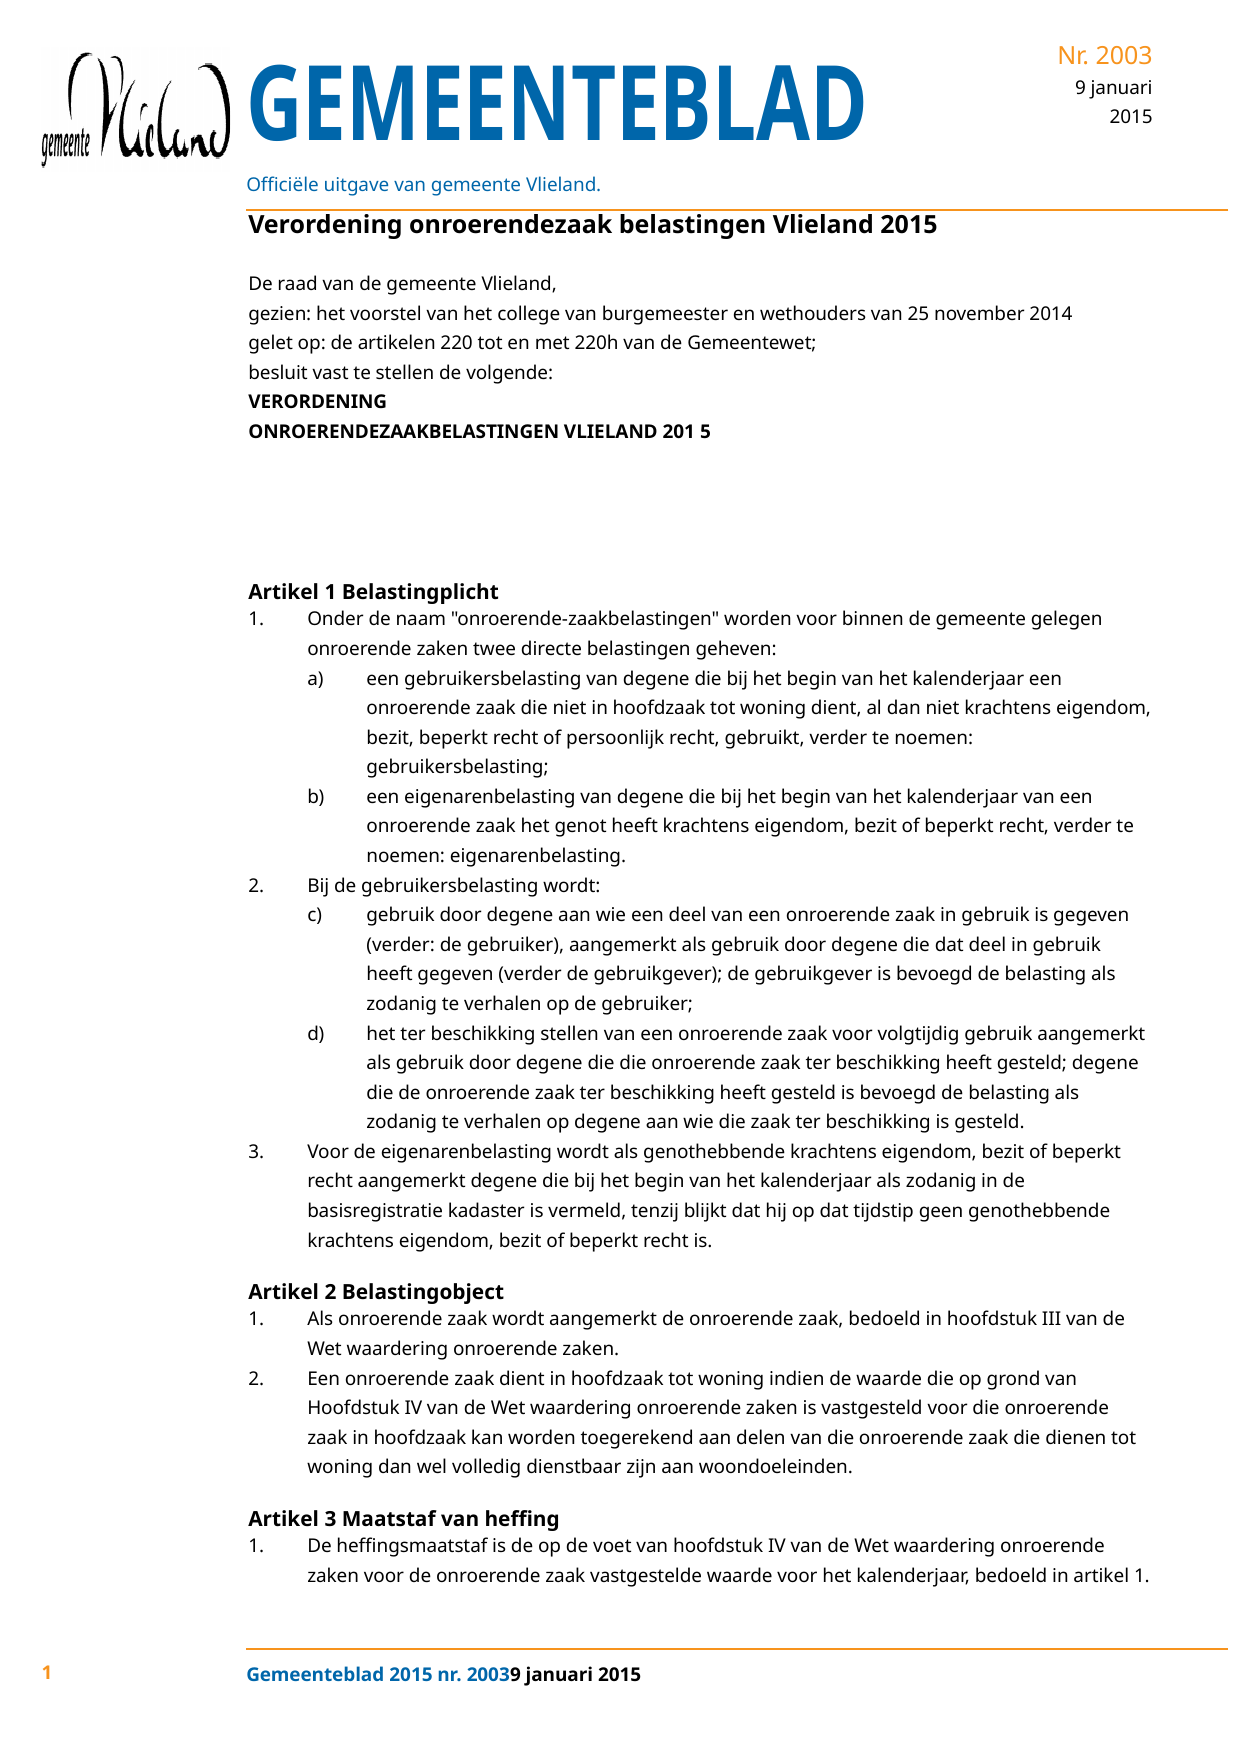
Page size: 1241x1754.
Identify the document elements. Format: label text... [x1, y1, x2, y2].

list Voor de eigenarenbelasting wordt als genothebbende krachtens eigendom, bezit of beperkt recht aangemerkt degene die bij het begin van het kalenderjaar als zodanig in de basisregistratie kadaster is vermeld, tenzij blijkt dat hij op dat tijdstip geen genothebbende krachtens eigendom, bezit of beperkt recht is. [248, 1138, 1152, 1252]
list Als onroerende zaak wordt aangemerkt de onroerende zaak, bedoeld in hoofdstuk III van de Wet waardering onroerende zaken. [248, 1306, 1152, 1361]
text Artikel 2 Belastingobject [248, 1277, 1152, 1306]
list gebruik door degene aan wie een deel van een onroerende zaak in gebruik is gegeven (verder: de gebruiker), aangemerkt als gebruik door degene die dat deel in gebruik heeft gegeven (verder de gebruikgever); de gebruikgever is bevoegd de belasting als zodanig te verhalen op de gebruiker; [307, 901, 1152, 1016]
text besluit vast te stellen de volgende: [248, 359, 1152, 385]
text Artikel 1 Belastingplicht [248, 577, 1152, 606]
text gezien: het voorstel van het college van burgemeester en wethouders van 25 november 2014 [248, 300, 1152, 326]
text ONROERENDEZAAKBELASTINGEN VLIELAND 201 5 [248, 418, 1152, 444]
text gelet op: de artikelen 220 tot en met 220h van de Gemeentewet; [248, 329, 1152, 355]
text Artikel 3 Maatstaf van heffing [248, 1504, 1152, 1532]
text Verordening onroerendezaak belastingen Vlieland 2015 [248, 211, 1152, 241]
list een eigenarenbelasting van degene die bij het begin van het kalenderjaar van een onroerende zaak het genot heeft krachtens eigendom, bezit of beperkt recht, verder te noemen: eigenarenbelasting. [307, 783, 1152, 868]
list Onder de naam "onroerende-zaakbelastingen" worden voor binnen de gemeente gelegen onroerende zaken twee directe belastingen geheven: [248, 606, 1152, 661]
text De raad van de gemeente Vlieland, [248, 270, 1152, 296]
text VERORDENING [248, 389, 1152, 414]
list Een onroerende zaak dient in hoofdzaak tot woning indien de waarde die op grond van Hoofdstuk IV van de Wet waardering onroerende zaken is vastgesteld voor die onroerende zaak in hoofdzaak kan worden toegerekend aan delen van die onroerende zaak die dienen tot woning dan wel volledig dienstbaar zijn aan woondoeleinden. [248, 1365, 1152, 1479]
list het ter beschikking stellen van een onroerende zaak voor volgtijdig gebruik aangemerkt als gebruik door degene die die onroerende zaak ter beschikking heeft gesteld; degene die de onroerende zaak ter beschikking heeft gesteld is bevoegd de belasting als zodanig te verhalen op degene aan wie die zaak ter beschikking is gesteld. [307, 1020, 1152, 1134]
list De heffingsmaatstaf is de op de voet van hoofdstuk IV van de Wet waardering onroerende zaken voor de onroerende zaak vastgestelde waarde voor het kalenderjaar, bedoeld in artikel 1. [248, 1532, 1152, 1588]
picture [41, 47, 231, 172]
list een gebruikersbelasting van degene die bij het begin van het kalenderjaar een onroerende zaak die niet in hoofdzaak tot woning dient, al dan niet krachtens eigendom, bezit, beperkt recht of persoonlijk recht, gebruikt, verder te noemen: gebruikersbelasting; [307, 665, 1152, 779]
list Bij de gebruikersbelasting wordt: [248, 872, 1152, 897]
